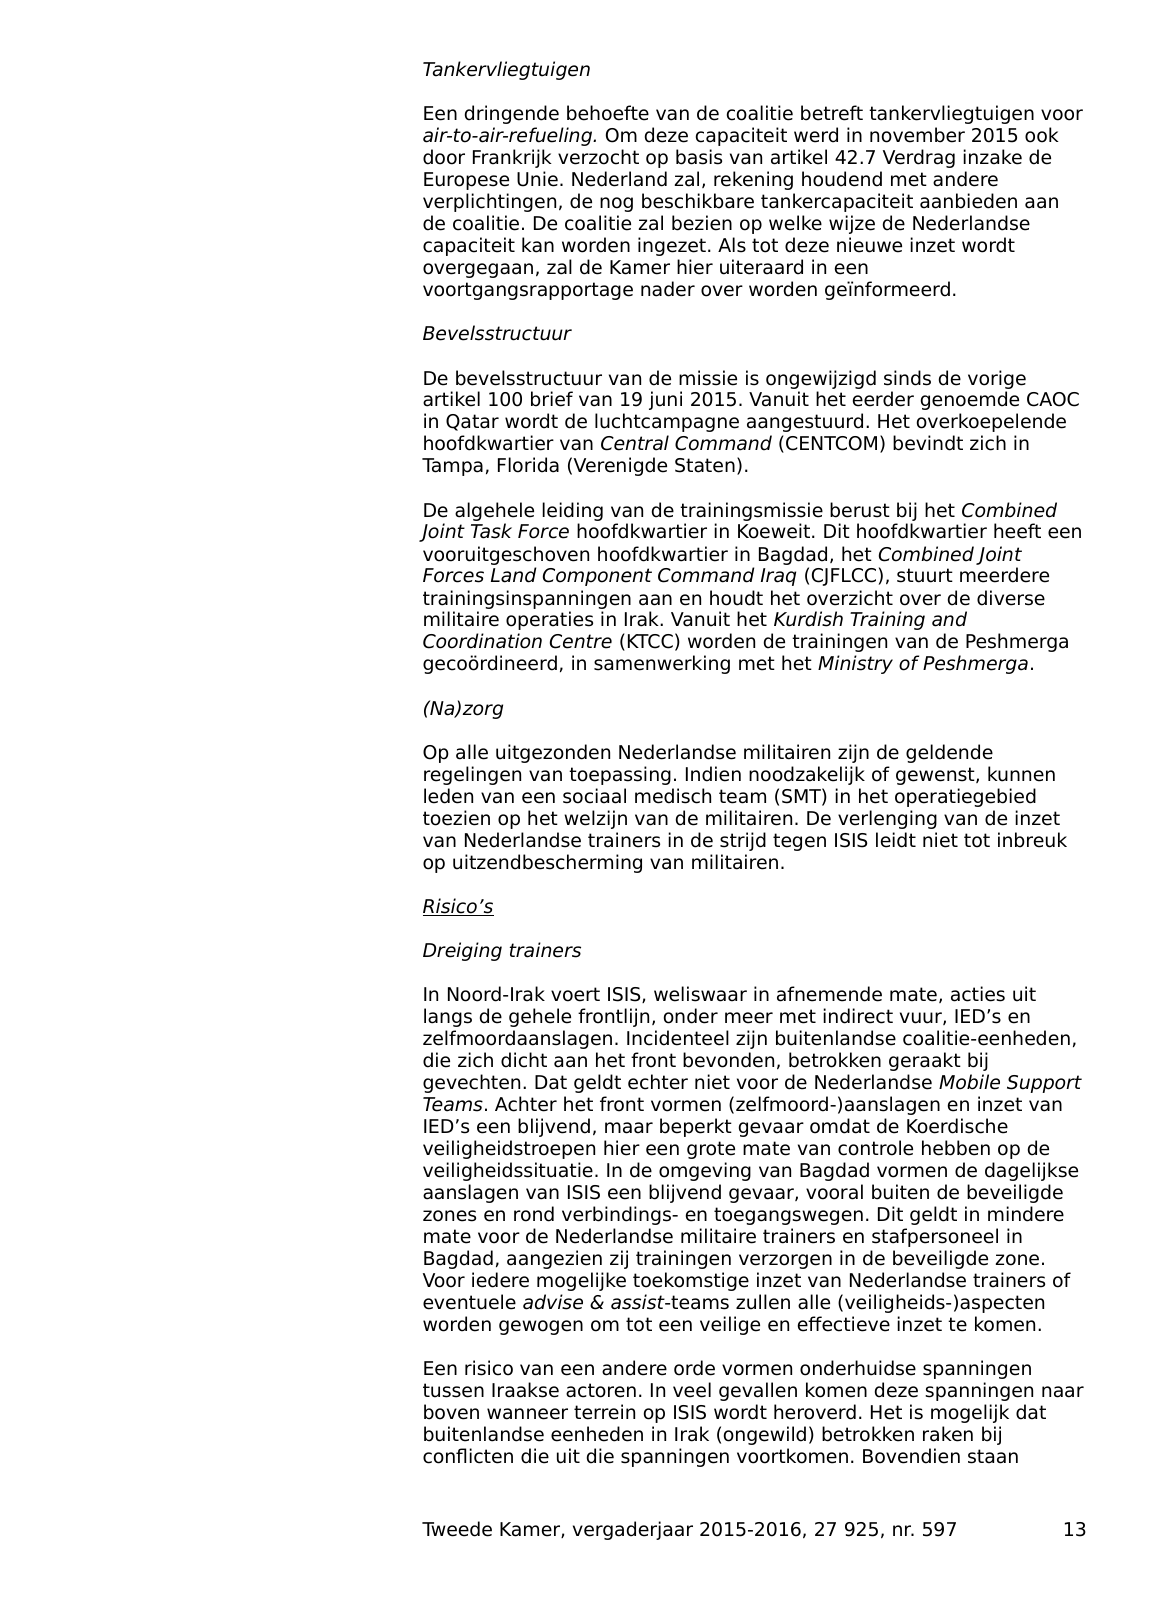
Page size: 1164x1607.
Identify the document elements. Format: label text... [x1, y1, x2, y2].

text Een risico van een andere orde vormen onderhuidse spanningen tussen Iraakse actoren. In veel gevallen komen deze spanningen naar boven wanneer terrein op ISIS wordt heroverd. Het is mogelijk dat buitenlandse eenheden in Irak (ongewild) betrokken raken bij conflicten die uit die spanningen voortkomen. Bovendien staan [422, 1358, 1087, 1468]
subtitle Bevelsstructuur [422, 323, 1087, 345]
subtitle Tankervliegtuigen [422, 59, 1087, 81]
text De bevelsstructuur van de missie is ongewijzigd sinds de vorige artikel 100 brief van 19 juni 2015. Vanuit het eerder genoemde CAOC in Qatar wordt de luchtcampagne aangestuurd. Het overkoepelende hoofdkwartier van Central Command (CENTCOM) bevindt zich in Tampa, Florida (Verenigde Staten). [422, 367, 1087, 477]
text De algehele leiding van de trainingsmissie berust bij het Combined Joint Task Force hoofdkwartier in Koeweit. Dit hoofdkwartier heeft een vooruitgeschoven hoofdkwartier in Bagdad, het Combined Joint Forces Land Component Command Iraq (CJFLCC), stuurt meerdere trainingsinspanningen aan en houdt het overzicht over de diverse militaire operaties in Irak. Vanuit het Kurdish Training and Coordination Centre (KTCC) worden de trainingen van de Peshmerga gecoördineerd, in samenwerking met het Ministry of Peshmerga. [422, 499, 1087, 675]
text Op alle uitgezonden Nederlandse militairen zijn de geldende regelingen van toepassing. Indien noodzakelijk of gewenst, kunnen leden van een sociaal medisch team (SMT) in het operatiegebied toezien op het welzijn van de militairen. De verlenging van de inzet van Nederlandse trainers in de strijd tegen ISIS leidt niet tot inbreuk op uitzendbescherming van militairen. [422, 742, 1087, 873]
subtitle Risico’s [422, 896, 1087, 918]
subtitle Dreiging trainers [422, 940, 1087, 962]
subtitle (Na)zorg [422, 697, 1087, 719]
text Een dringende behoefte van de coalitie betreft tankervliegtuigen voor air-to-air-refueling. Om deze capaciteit werd in november 2015 ook door Frankrijk verzocht op basis van artikel 42.7 Verdrag inzake de Europese Unie. Nederland zal, rekening houdend met andere verplichtingen, de nog beschikbare tankercapaciteit aanbieden aan de coalitie. De coalitie zal bezien op welke wijze de Nederlandse capaciteit kan worden ingezet. Als tot deze nieuwe inzet wordt overgegaan, zal de Kamer hier uiteraard in een voortgangsrapportage nader over worden geïnformeerd. [422, 103, 1087, 301]
text In Noord-Irak voert ISIS, weliswaar in afnemende mate, acties uit langs de gehele frontlijn, onder meer met indirect vuur, IED’s en zelfmoordaanslagen. Incidenteel zijn buitenlandse coalitie-eenheden, die zich dicht aan het front bevonden, betrokken geraakt bij gevechten. Dat geldt echter niet voor de Nederlandse Mobile Support Teams. Achter het front vormen (zelfmoord-)aanslagen en inzet van IED’s een blijvend, maar beperkt gevaar omdat de Koerdische veiligheidstroepen hier een grote mate van controle hebben op de veiligheidssituatie. In de omgeving van Bagdad vormen de dagelijkse aanslagen van ISIS een blijvend gevaar, vooral buiten de beveiligde zones en rond verbindings- en toegangswegen. Dit geldt in mindere mate voor de Nederlandse militaire trainers en stafpersoneel in Bagdad, aangezien zij trainingen verzorgen in de beveiligde zone. Voor iedere mogelijke toekomstige inzet van Nederlandse trainers of eventuele advise & assist-teams zullen alle (veiligheids-)aspecten worden gewogen om tot een veilige en effectieve inzet te komen. [422, 984, 1087, 1336]
